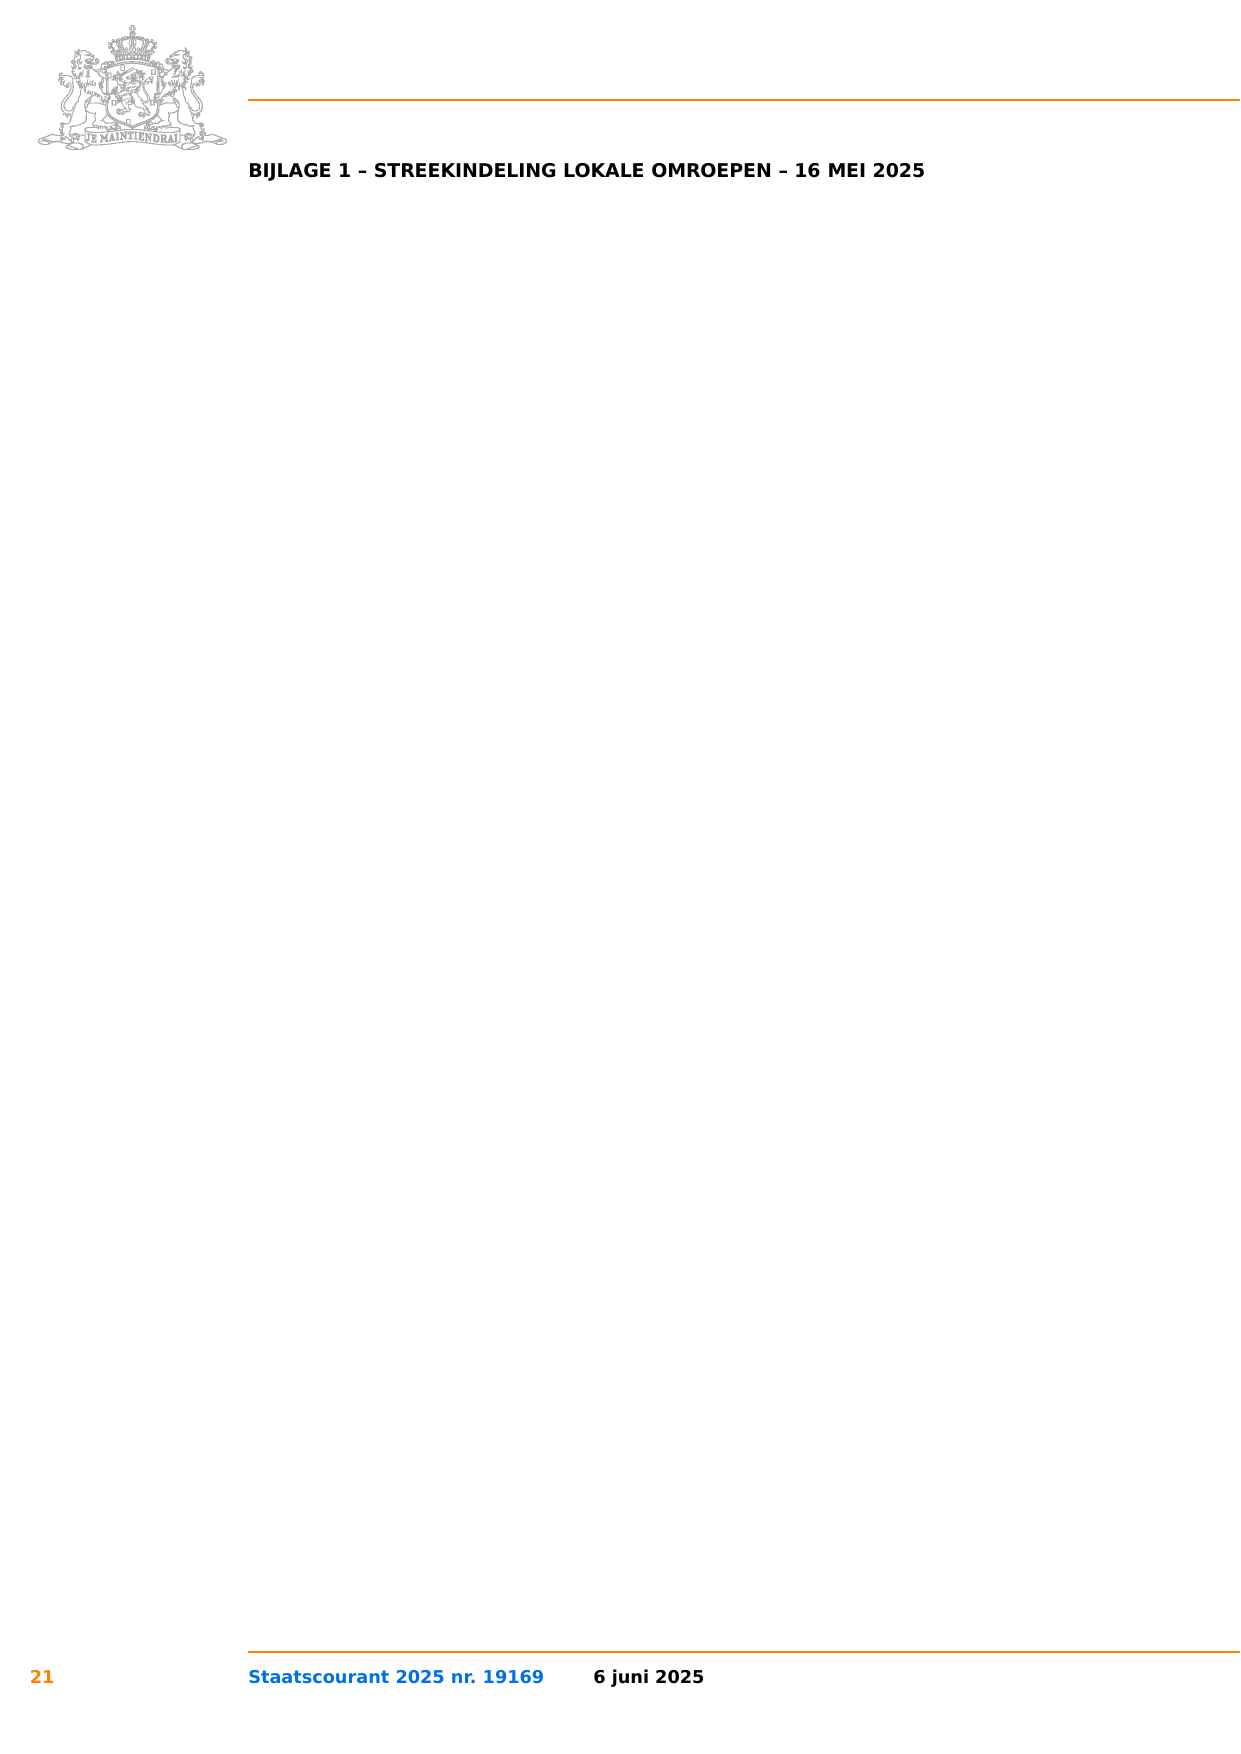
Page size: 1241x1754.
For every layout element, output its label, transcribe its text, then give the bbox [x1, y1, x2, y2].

picture [38, 25, 227, 150]
subtitle BIJLAGE 1 – STREEKINDELING LOKALE OMROEPEN – 16 MEI 2025 [248, 160, 1163, 182]
